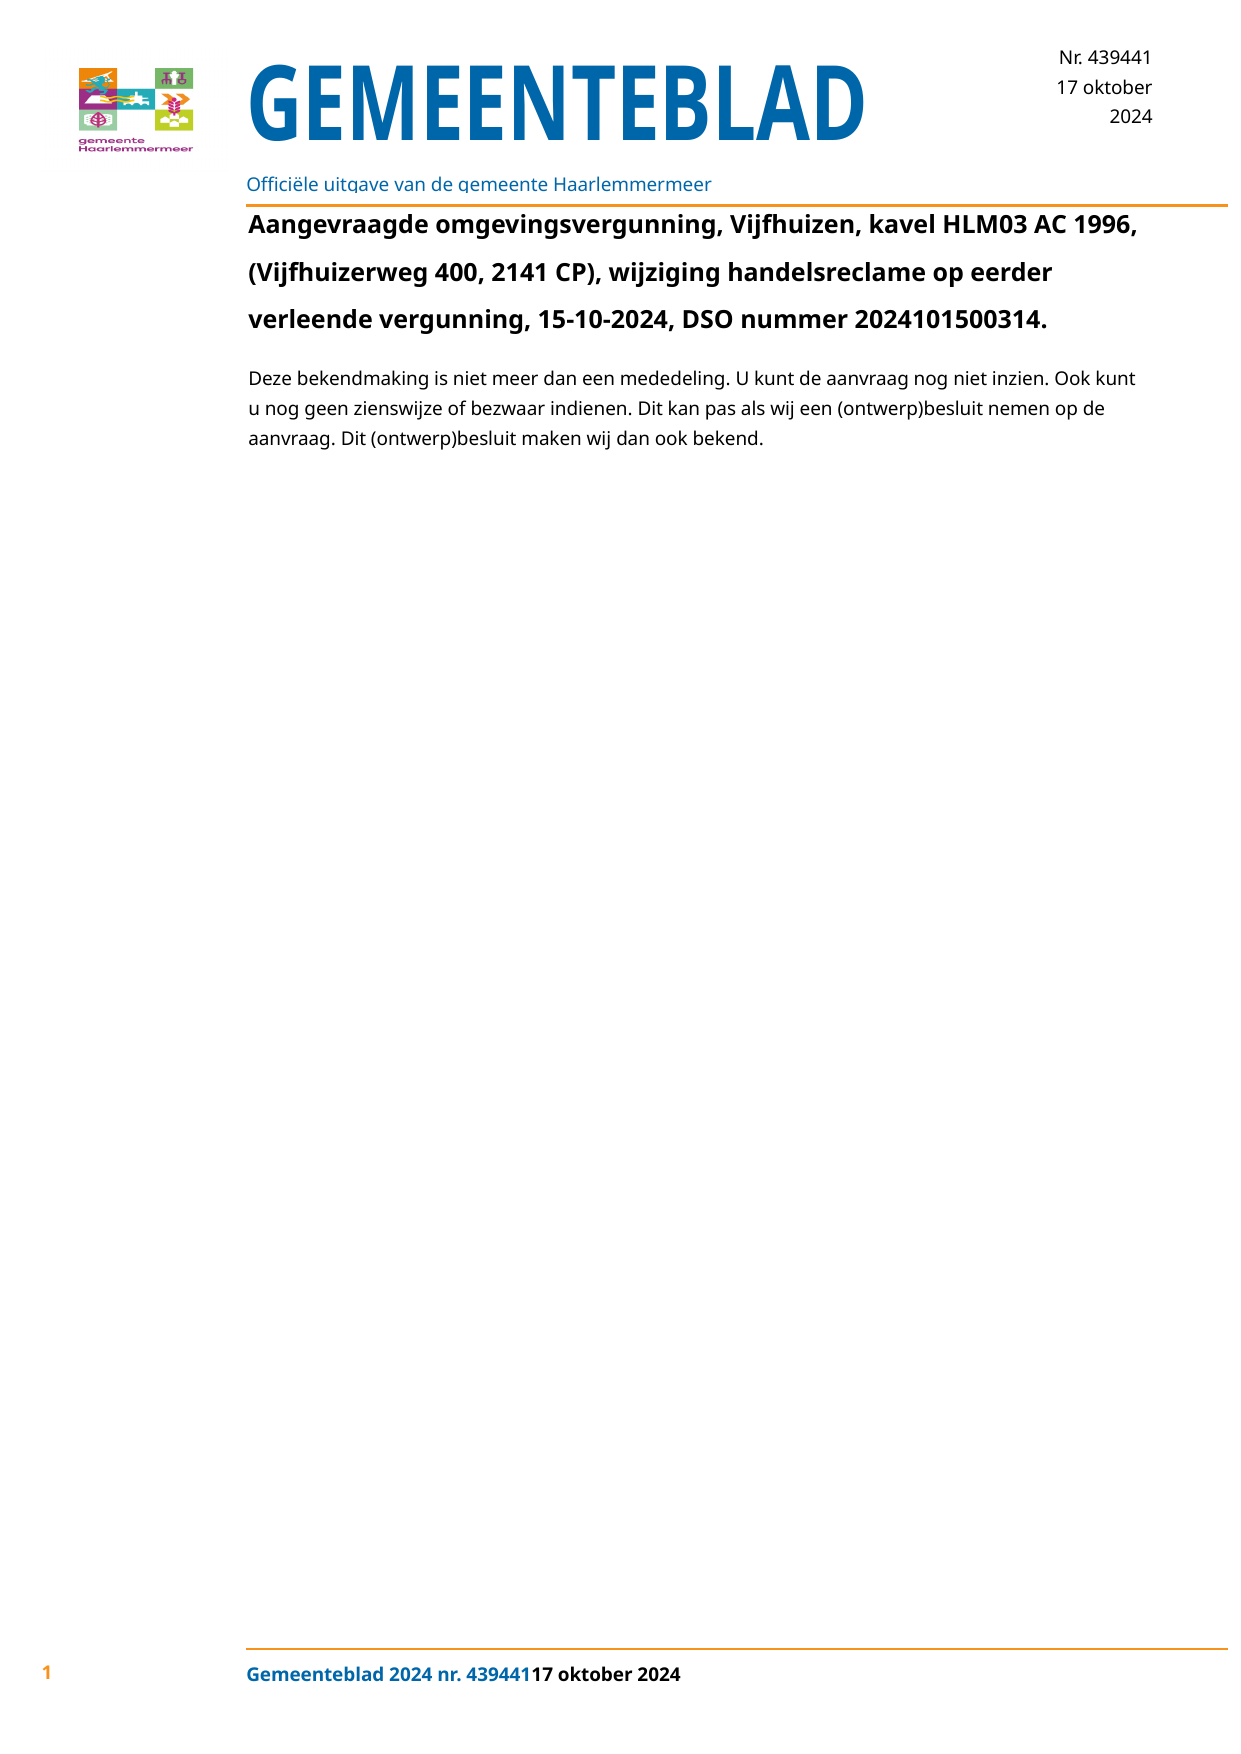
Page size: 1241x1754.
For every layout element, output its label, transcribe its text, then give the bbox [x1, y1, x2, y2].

picture [41, 47, 231, 172]
text Deze bekendmaking is niet meer dan een mededeling. U kunt de aanvraag nog niet inzien. Ook kunt u nog geen zienswijze of bezwaar indienen. Dit kan pas als wij een (ontwerp)besluit nemen op de aanvraag. Dit (ontwerp)besluit maken wij dan ook bekend. [248, 366, 1152, 450]
text Aangevraagde omgevingsvergunning, Vijfhuizen, kavel HLM03 AC 1996, (Vijfhuizerweg 400, 2141 CP), wijziging handelsreclame op eerder verleende vergunning, 15-10-2024, DSO nummer 2024101500314. [248, 207, 1152, 336]
